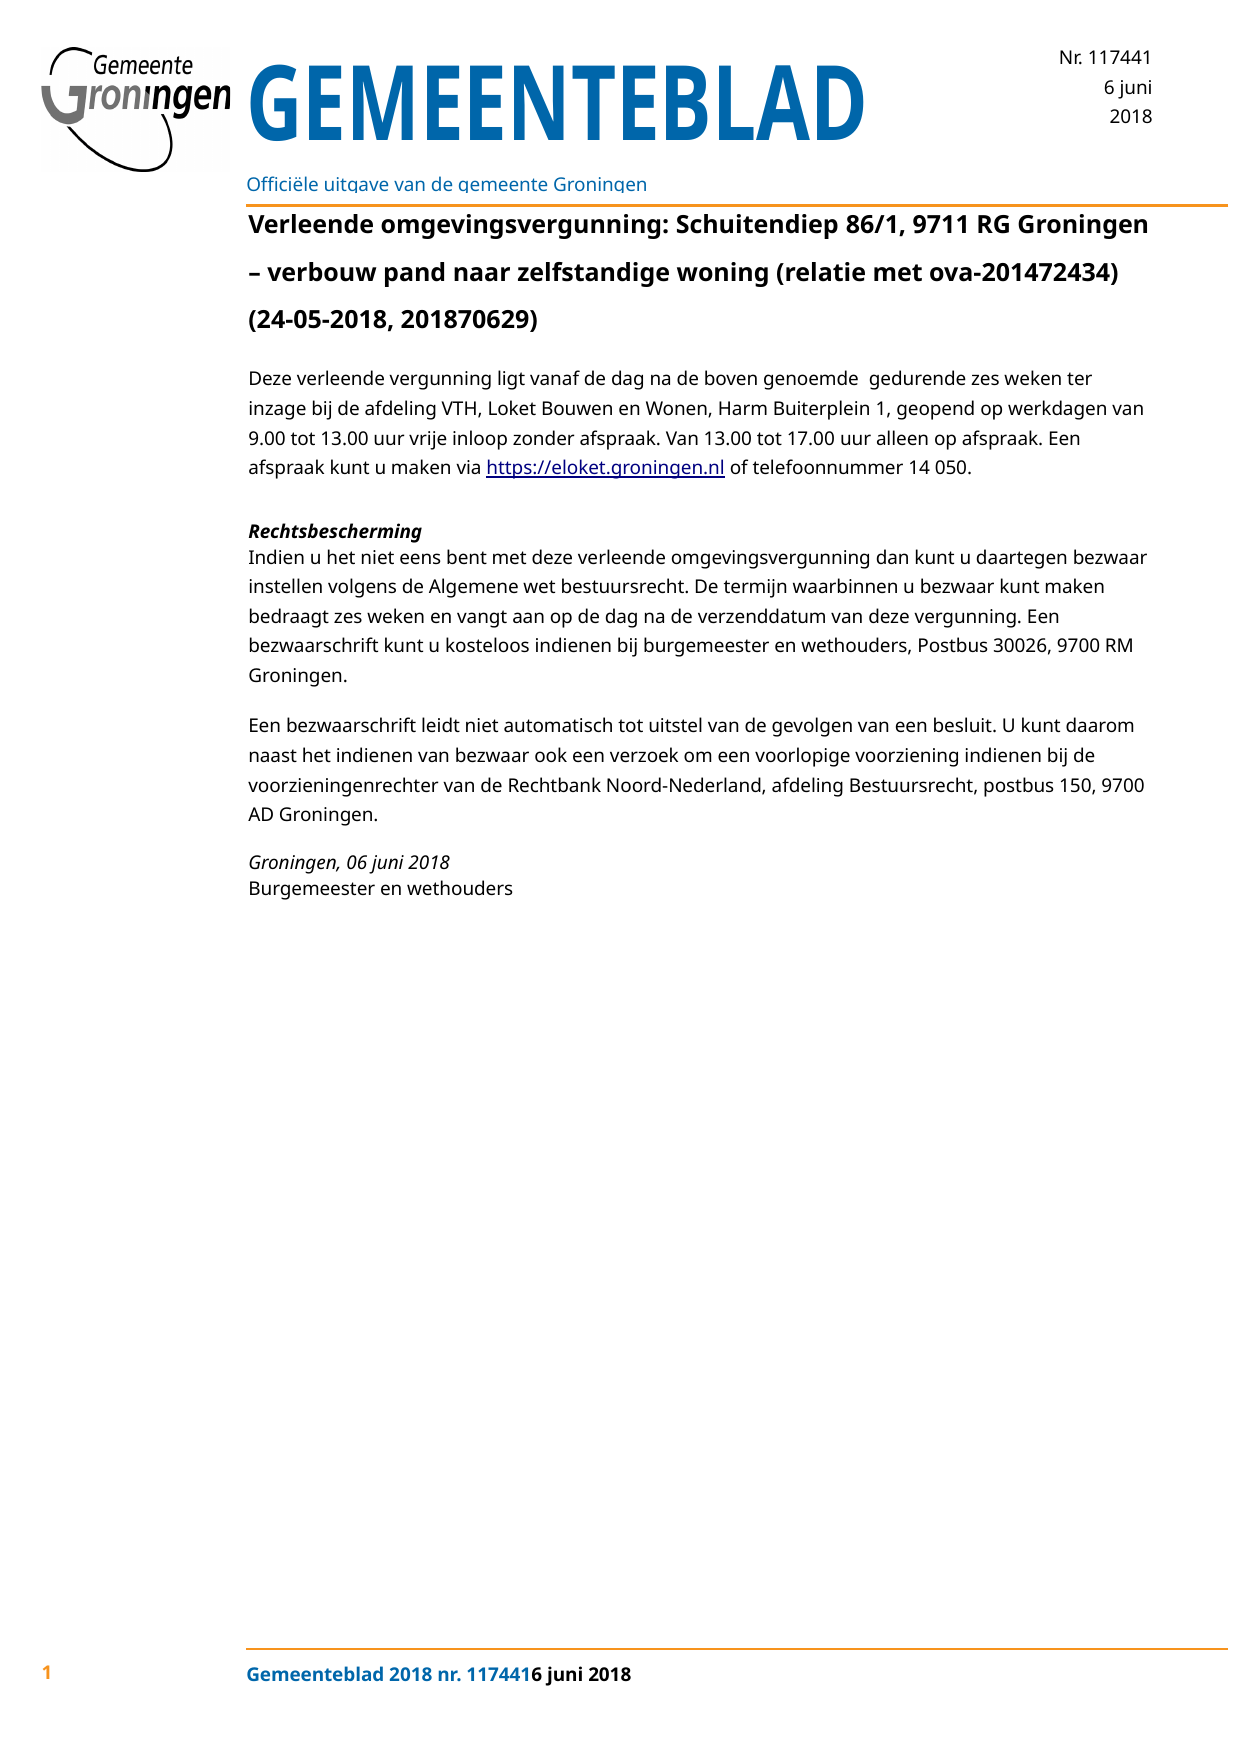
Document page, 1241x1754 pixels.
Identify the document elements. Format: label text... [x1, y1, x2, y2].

picture [41, 47, 231, 172]
text Indien u het niet eens bent met deze verleende omgevingsvergunning dan kunt u daartegen bezwaar instellen volgens de Algemene wet bestuursrecht. De termijn waarbinnen u bezwaar kunt maken bedraagt zes weken en vangt aan op de dag na de verzenddatum van deze vergunning. Een bezwaarschrift kunt u kosteloos indienen bij burgemeester en wethouders, Postbus 30026, 9700 RM Groningen. [248, 544, 1152, 688]
text Verleende omgevingsvergunning: Schuitendiep 86/1, 9711 RG Groningen – verbouw pand naar zelfstandige woning (relatie met ova-201472434) (24-05-2018, 201870629) [248, 207, 1152, 336]
text Groningen, 06 juni 2018 [248, 849, 1152, 875]
text Deze verleende vergunning ligt vanaf de dag na de boven genoemde gedurende zes weken ter inzage bij de afdeling VTH, Loket Bouwen en Wonen, Harm Buiterplein 1, geopend op werkdagen van 9.00 tot 13.00 uur vrije inloop zonder afspraak. Van 13.00 tot 17.00 uur alleen op afspraak. Een afspraak kunt u maken via https://eloket.groningen.nl of telefoonnummer 14 050. [248, 366, 1152, 480]
text Een bezwaarschrift leidt niet automatisch tot uitstel van de gevolgen van een besluit. U kunt daarom naast het indienen van bezwaar ook een verzoek om een voorlopige voorziening indienen bij de voorzieningenrechter van de Rechtbank Noord-Nederland, afdeling Bestuursrecht, postbus 150, 9700 AD Groningen. [248, 713, 1152, 827]
text Burgemeester en wethouders [248, 875, 1152, 901]
text Rechtsbescherming [248, 518, 1152, 544]
